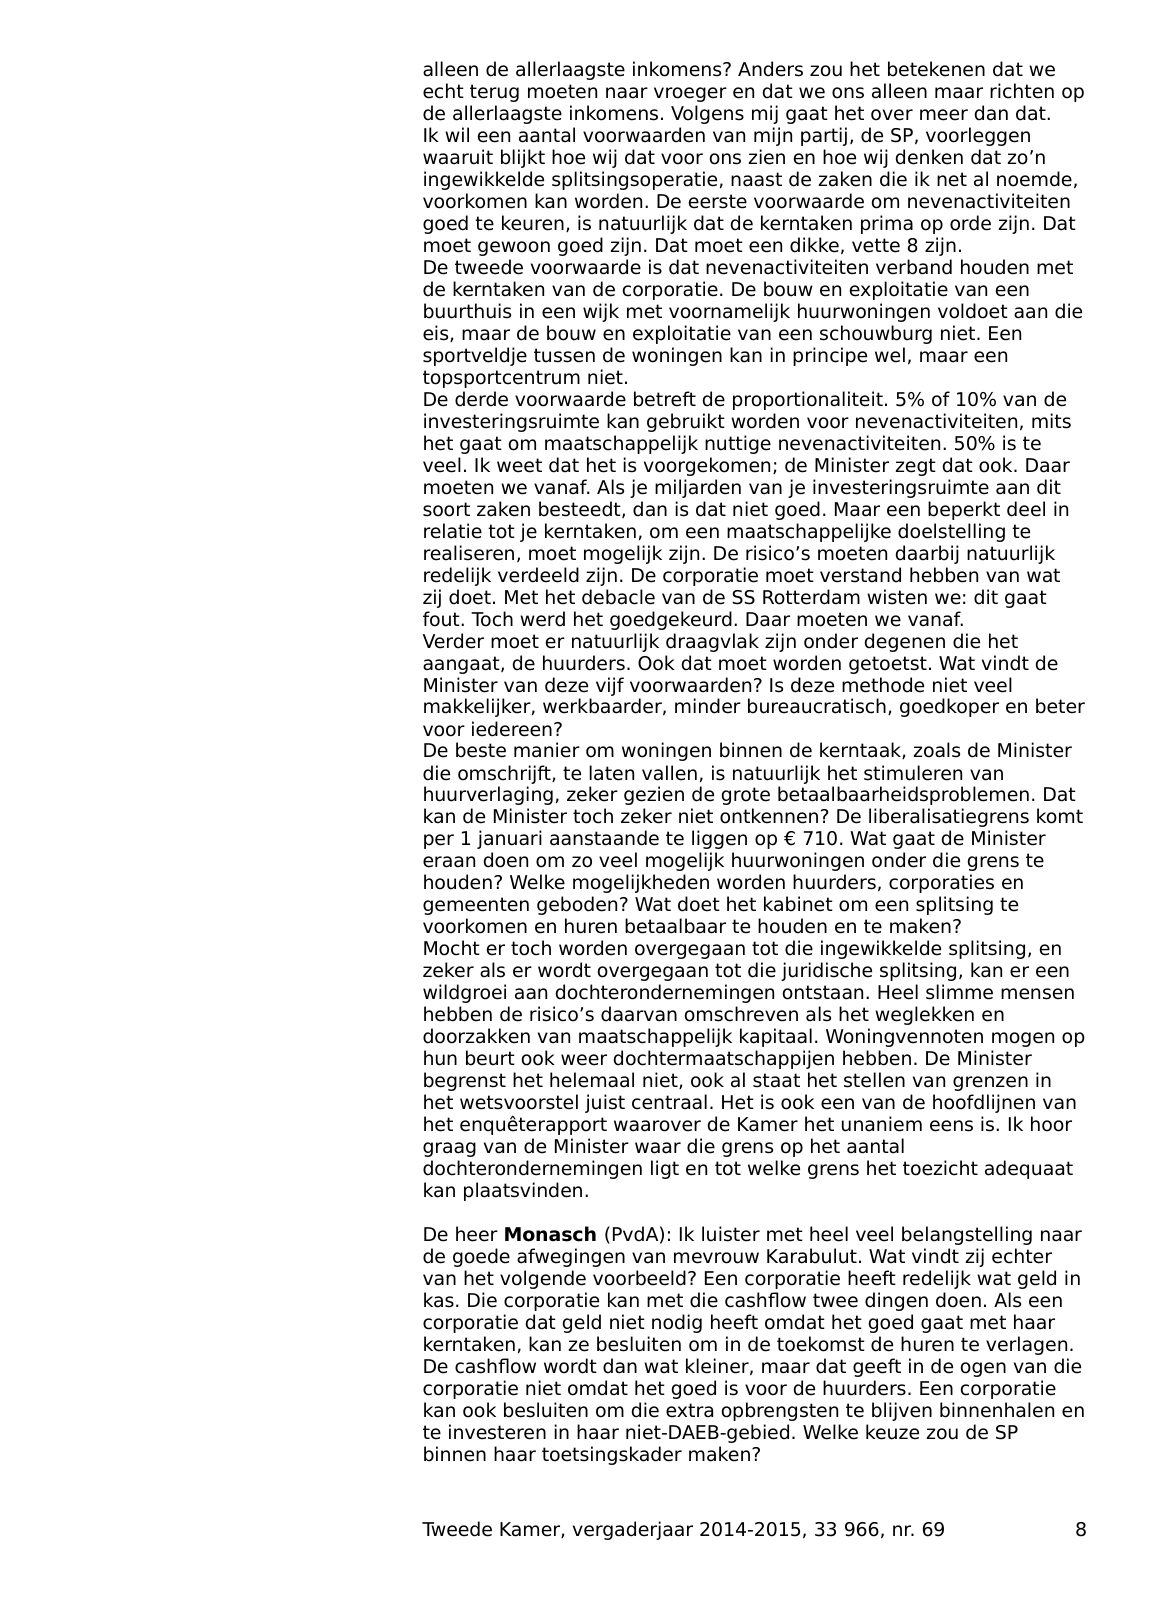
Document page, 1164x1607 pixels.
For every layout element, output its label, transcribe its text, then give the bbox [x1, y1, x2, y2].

text alleen de allerlaagste inkomens? Anders zou het betekenen dat we echt terug moeten naar vroeger en dat we ons alleen maar richten op de allerlaagste inkomens. Volgens mij gaat het over meer dan dat. [422, 59, 1087, 125]
text Mocht er toch worden overgegaan tot die ingewikkelde splitsing, en zeker als er wordt overgegaan tot die juridische splitsing, kan er een wildgroei aan dochterondernemingen ontstaan. Heel slimme mensen hebben de risico’s daarvan omschreven als het weglekken en doorzakken van maatschappelijk kapitaal. Woningvennoten mogen op hun beurt ook weer dochtermaatschappijen hebben. De Minister begrenst het helemaal niet, ook al staat het stellen van grenzen in het wetsvoorstel juist centraal. Het is ook een van de hoofdlijnen van het enquêterapport waarover de Kamer het unaniem eens is. Ik hoor graag van de Minister waar die grens op het aantal dochterondernemingen ligt en tot welke grens het toezicht adequaat kan plaatsvinden. [422, 938, 1087, 1202]
text De derde voorwaarde betreft de proportionaliteit. 5% of 10% van de investeringsruimte kan gebruikt worden voor nevenactiviteiten, mits het gaat om maatschappelijk nuttige nevenactiviteiten. 50% is te veel. Ik weet dat het is voorgekomen; de Minister zegt dat ook. Daar moeten we vanaf. Als je miljarden van je investeringsruimte aan dit soort zaken besteedt, dan is dat niet goed. Maar een beperkt deel in relatie tot je kerntaken, om een maatschappelijke doelstelling te realiseren, moet mogelijk zijn. De risico’s moeten daarbij natuurlijk redelijk verdeeld zijn. De corporatie moet verstand hebben van wat zij doet. Met het debacle van de SS Rotterdam wisten we: dit gaat fout. Toch werd het goedgekeurd. Daar moeten we vanaf. [422, 389, 1087, 631]
text De heer Monasch (PvdA): Ik luister met heel veel belangstelling naar de goede afwegingen van mevrouw Karabulut. Wat vindt zij echter van het volgende voorbeeld? Een corporatie heeft redelijk wat geld in kas. Die corporatie kan met die cashflow twee dingen doen. Als een corporatie dat geld niet nodig heeft omdat het goed gaat met haar kerntaken, kan ze besluiten om in de toekomst de huren te verlagen. De cashflow wordt dan wat kleiner, maar dat geeft in de ogen van die corporatie niet omdat het goed is voor de huurders. Een corporatie kan ook besluiten om die extra opbrengsten te blijven binnenhalen en te investeren in haar niet-DAEB-gebied. Welke keuze zou de SP binnen haar toetsingskader maken? [422, 1224, 1087, 1466]
text De tweede voorwaarde is dat nevenactiviteiten verband houden met de kerntaken van de corporatie. De bouw en exploitatie van een buurthuis in een wijk met voornamelijk huurwoningen voldoet aan die eis, maar de bouw en exploitatie van een schouwburg niet. Een sportveldje tussen de woningen kan in principe wel, maar een topsportcentrum niet. [422, 257, 1087, 389]
text Ik wil een aantal voorwaarden van mijn partij, de SP, voorleggen waaruit blijkt hoe wij dat voor ons zien en hoe wij denken dat zo’n ingewikkelde splitsingsoperatie, naast de zaken die ik net al noemde, voorkomen kan worden. De eerste voorwaarde om nevenactiviteiten goed te keuren, is natuurlijk dat de kerntaken prima op orde zijn. Dat moet gewoon goed zijn. Dat moet een dikke, vette 8 zijn. [422, 125, 1087, 257]
text De beste manier om woningen binnen de kerntaak, zoals de Minister die omschrijft, te laten vallen, is natuurlijk het stimuleren van huurverlaging, zeker gezien de grote betaalbaarheidsproblemen. Dat kan de Minister toch zeker niet ontkennen? De liberalisatiegrens komt per 1 januari aanstaande te liggen op € 710. Wat gaat de Minister eraan doen om zo veel mogelijk huurwoningen onder die grens te houden? Welke mogelijkheden worden huurders, corporaties en gemeenten geboden? Wat doet het kabinet om een splitsing te voorkomen en huren betaalbaar te houden en te maken? [422, 740, 1087, 938]
text Verder moet er natuurlijk draagvlak zijn onder degenen die het aangaat, de huurders. Ook dat moet worden getoetst. Wat vindt de Minister van deze vijf voorwaarden? Is deze methode niet veel makkelijker, werkbaarder, minder bureaucratisch, goedkoper en beter voor iedereen? [422, 631, 1087, 740]
